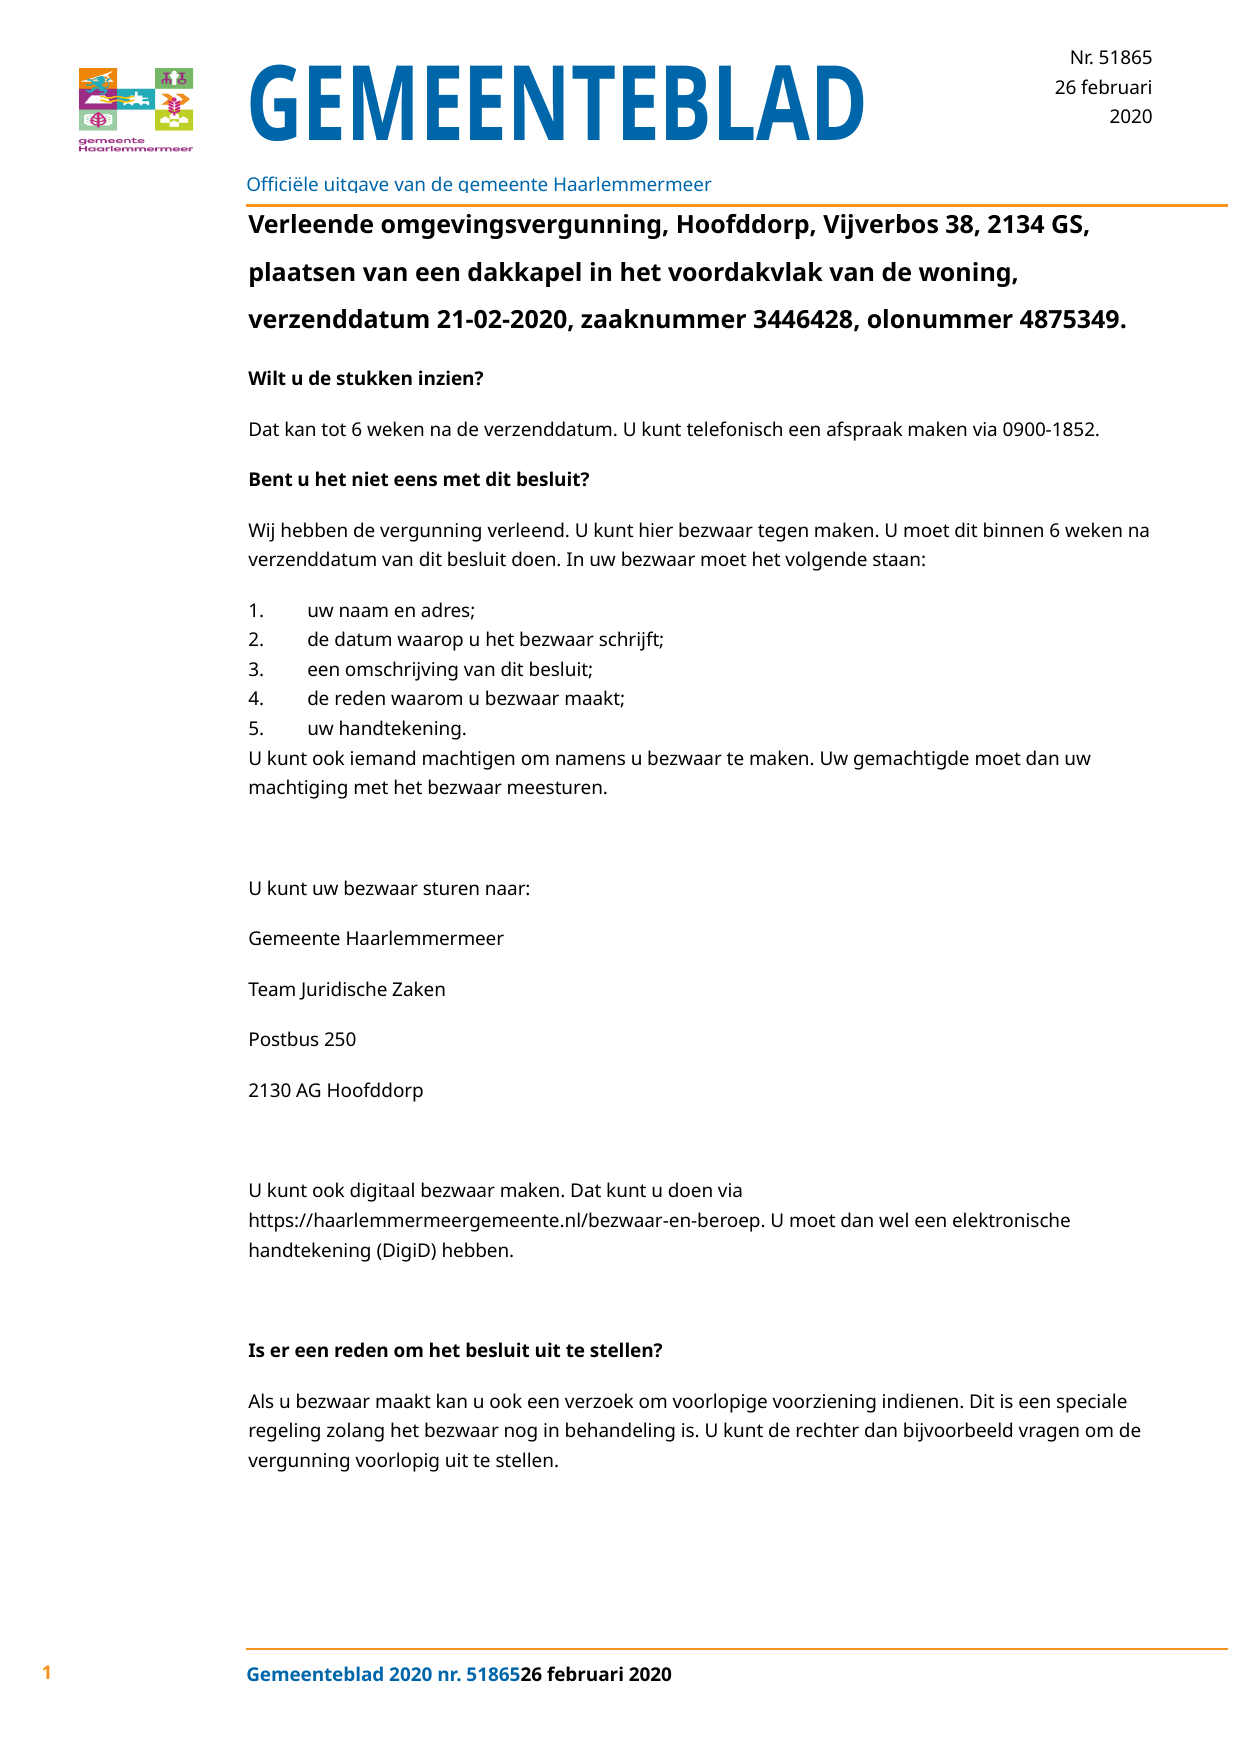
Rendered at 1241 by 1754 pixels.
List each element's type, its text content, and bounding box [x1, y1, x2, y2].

text Verleende omgevingsvergunning, Hoofddorp, Vijverbos 38, 2134 GS, plaatsen van een dakkapel in het voordakvlak van de woning, verzenddatum 21-02-2020, zaaknummer 3446428, olonummer 4875349. [248, 207, 1152, 336]
list een omschrijving van dit besluit; [248, 656, 1152, 682]
text Gemeente Haarlemmermeer [248, 926, 1152, 951]
text 2130 AG Hoofddorp [248, 1077, 1152, 1102]
text U kunt ook digitaal bezwaar maken. Dat kunt u doen via https://haarlemmermeergemeente.nl/bezwaar-en-beroep. U moet dan wel een elektronische handtekening (DigiD) hebben. [248, 1178, 1152, 1262]
text U kunt ook iemand machtigen om namens u bezwaar te maken. Uw gemachtigde moet dan uw machtiging met het bezwaar meesturen. [248, 745, 1152, 800]
picture [41, 47, 231, 172]
text Dat kan tot 6 weken na de verzenddatum. U kunt telefonisch een afspraak maken via 0900-1852. [248, 416, 1152, 442]
text U kunt uw bezwaar sturen naar: [248, 875, 1152, 901]
text Als u bezwaar maakt kan u ook een verzoek om voorlopige voorziening indienen. Dit is een speciale regeling zolang het bezwaar nog in behandeling is. U kunt de rechter dan bijvoorbeeld vragen om de vergunning voorlopig uit te stellen. [248, 1388, 1152, 1473]
list de datum waarop u het bezwaar schrijft; [248, 626, 1152, 652]
text Wilt u de stukken inzien? [248, 366, 1152, 391]
list uw handtekening. [248, 715, 1152, 741]
text Team Juridische Zaken [248, 976, 1152, 1002]
text Bent u het niet eens met dit besluit? [248, 466, 1152, 492]
text Is er een reden om het besluit uit te stellen? [248, 1338, 1152, 1363]
text Wij hebben de vergunning verleend. U kunt hier bezwaar tegen maken. U moet dit binnen 6 weken na verzenddatum van dit besluit doen. In uw bezwaar moet het volgende staan: [248, 517, 1152, 572]
text Postbus 250 [248, 1026, 1152, 1052]
list uw naam en adres; [248, 597, 1152, 622]
list de reden waarom u bezwaar maakt; [248, 686, 1152, 711]
